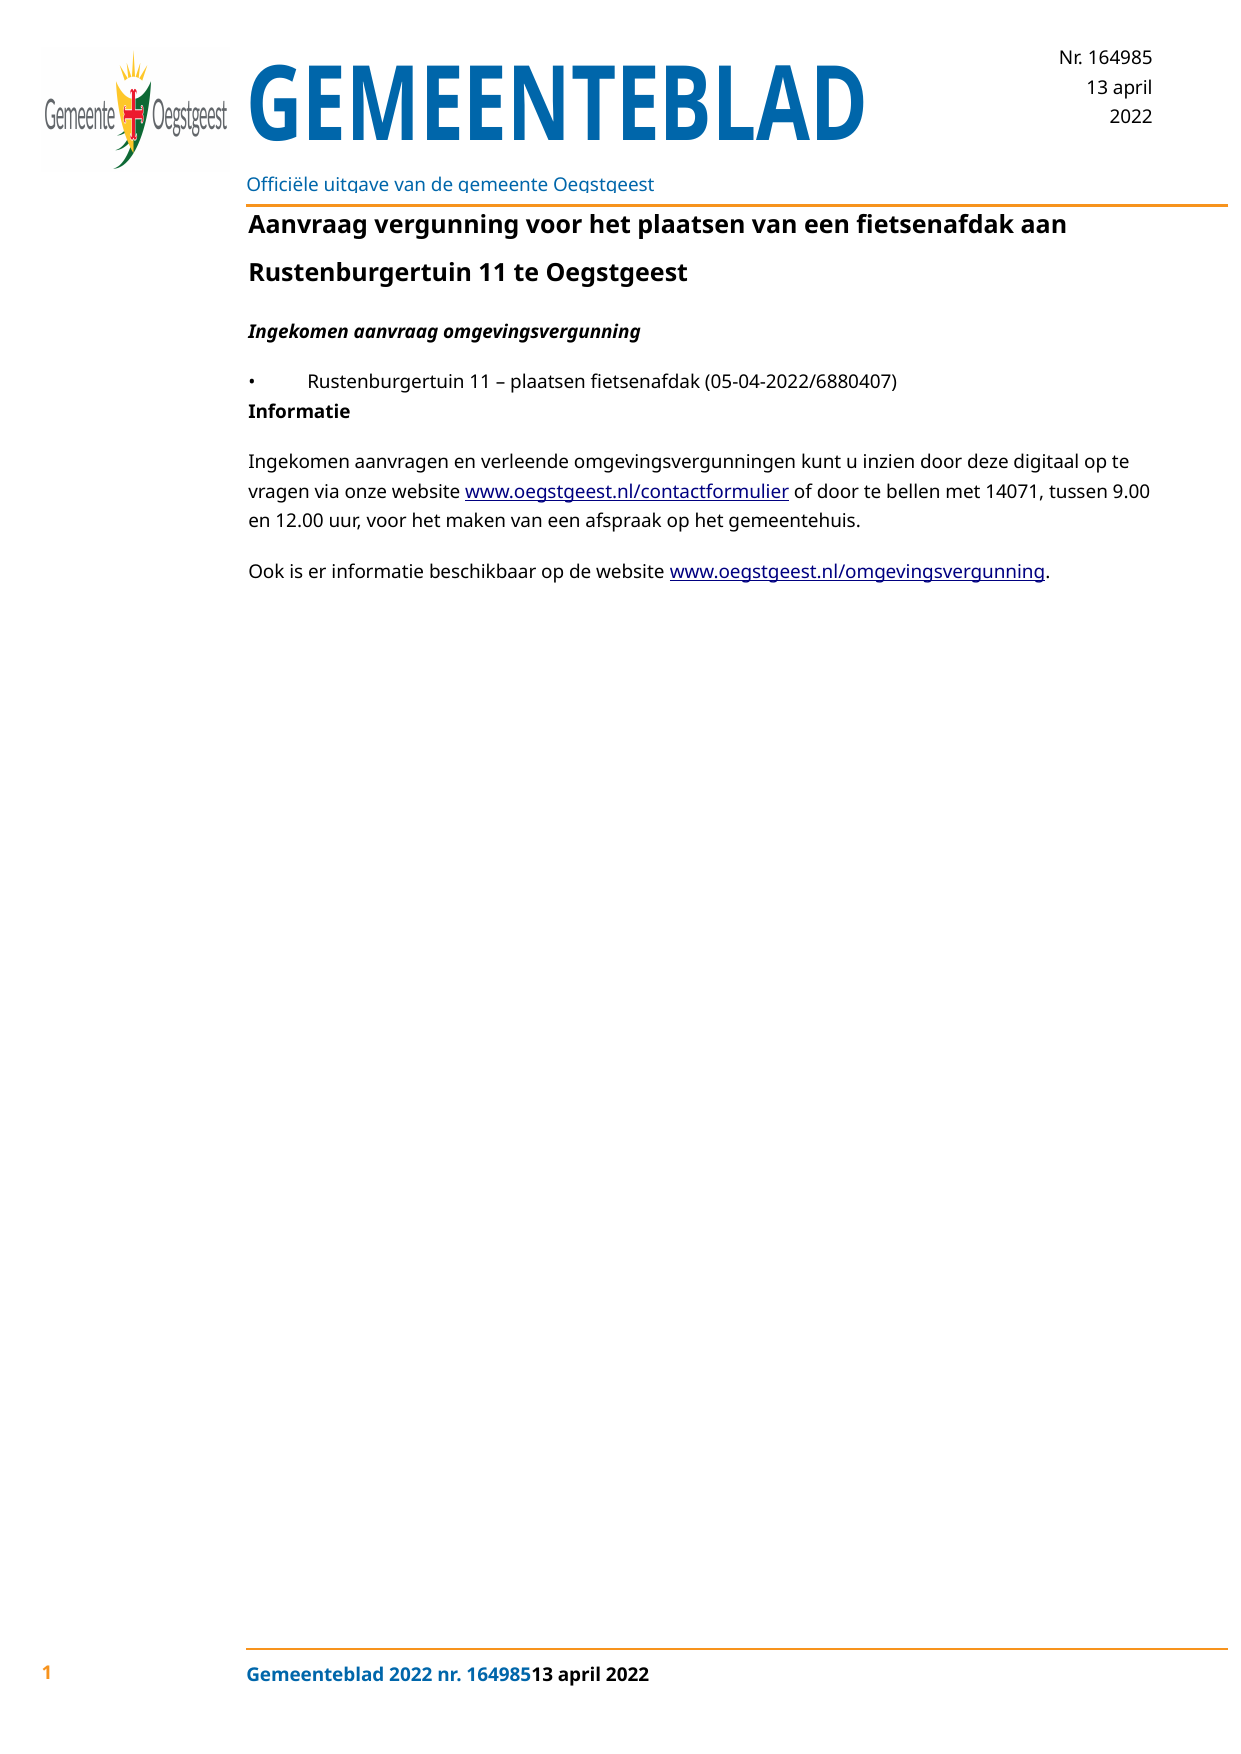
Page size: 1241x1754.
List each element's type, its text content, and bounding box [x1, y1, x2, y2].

picture [41, 47, 231, 172]
text Ingekomen aanvragen en verleende omgevingsvergunningen kunt u inzien door deze digitaal op te vragen via onze website www.oegstgeest.nl/contactformulier of door te bellen met 14071, tussen 9.00 en 12.00 uur, voor het maken van een afspraak op het gemeentehuis. [248, 448, 1152, 533]
text Ingekomen aanvraag omgevingsvergunning [248, 318, 1152, 344]
text Informatie [248, 398, 1152, 424]
text Ook is er informatie beschikbaar op de website www.oegstgeest.nl/omgevingsvergunning. [248, 558, 1152, 584]
text Aanvraag vergunning voor het plaatsen van een fietsenafdak aan Rustenburgertuin 11 te Oegstgeest [248, 207, 1152, 288]
list Rustenburgertuin 11 – plaatsen fietsenafdak (05-04-2022/6880407) [248, 368, 1152, 394]
